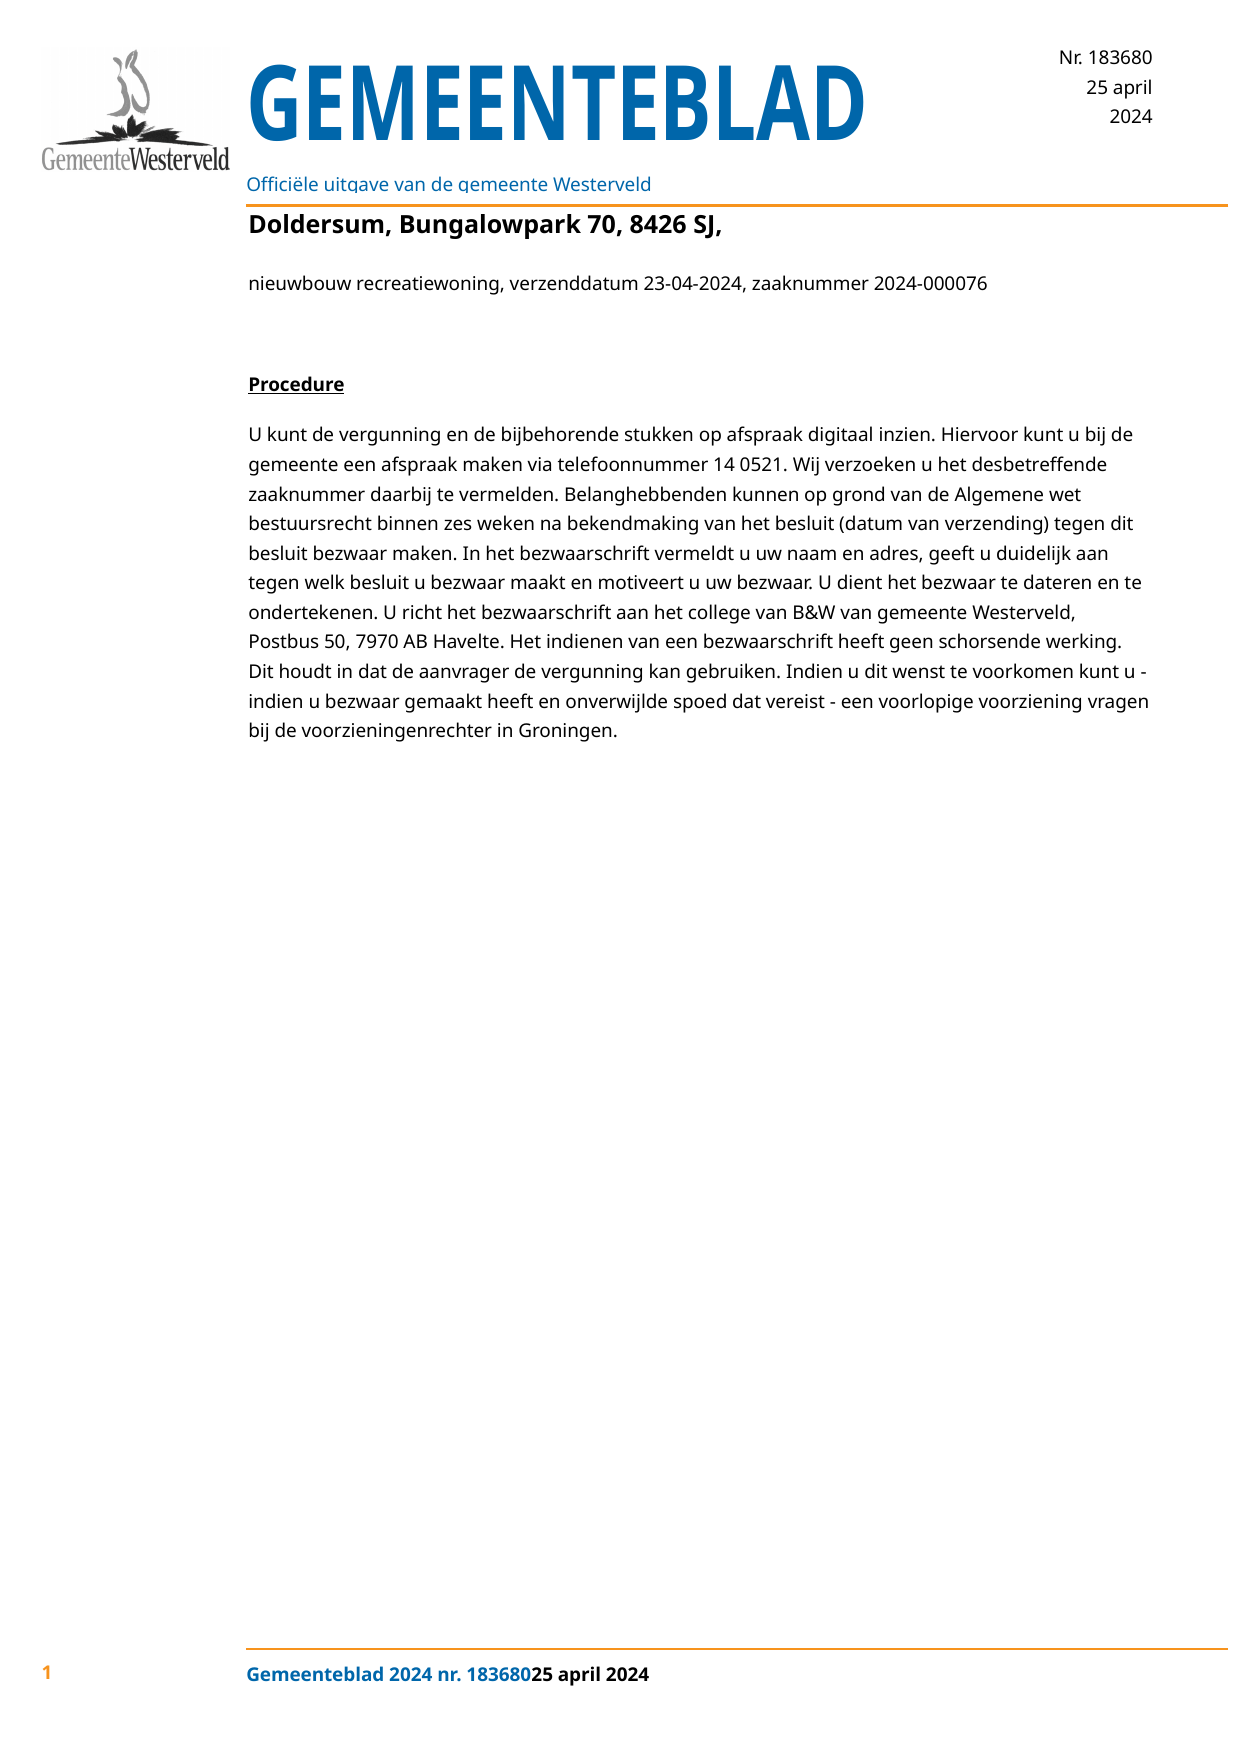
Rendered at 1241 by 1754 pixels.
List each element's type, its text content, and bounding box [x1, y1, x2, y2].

text U kunt de vergunning en de bijbehorende stukken op afspraak digitaal inzien. Hiervoor kunt u bij de gemeente een afspraak maken via telefoonnummer 14 0521. Wij verzoeken u het desbetreffende zaaknummer daarbij te vermelden. Belanghebbenden kunnen op grond van de Algemene wet bestuursrecht binnen zes weken na bekendmaking van het besluit (datum van verzending) tegen dit besluit bezwaar maken. In het bezwaarschrift vermeldt u uw naam en adres, geeft u duidelijk aan tegen welk besluit u bezwaar maakt en motiveert u uw bezwaar. U dient het bezwaar te dateren en te ondertekenen. U richt het bezwaarschrift aan het college van B&W van gemeente Westerveld, Postbus 50, 7970 AB Havelte. Het indienen van een bezwaarschrift heeft geen schorsende werking. Dit houdt in dat de aanvrager de vergunning kan gebruiken. Indien u dit wenst te voorkomen kunt u - indien u bezwaar gemaakt heeft en onverwijlde spoed dat vereist - een voorlopige voorziening vragen bij de voorzieningenrechter in Groningen. [248, 422, 1152, 743]
text Procedure [248, 371, 1152, 397]
text Doldersum, Bungalowpark 70, 8426 SJ, [248, 207, 1152, 241]
text nieuwbouw recreatiewoning, verzenddatum 23-04-2024, zaaknummer 2024-000076 [248, 270, 1152, 296]
picture [41, 47, 231, 172]
